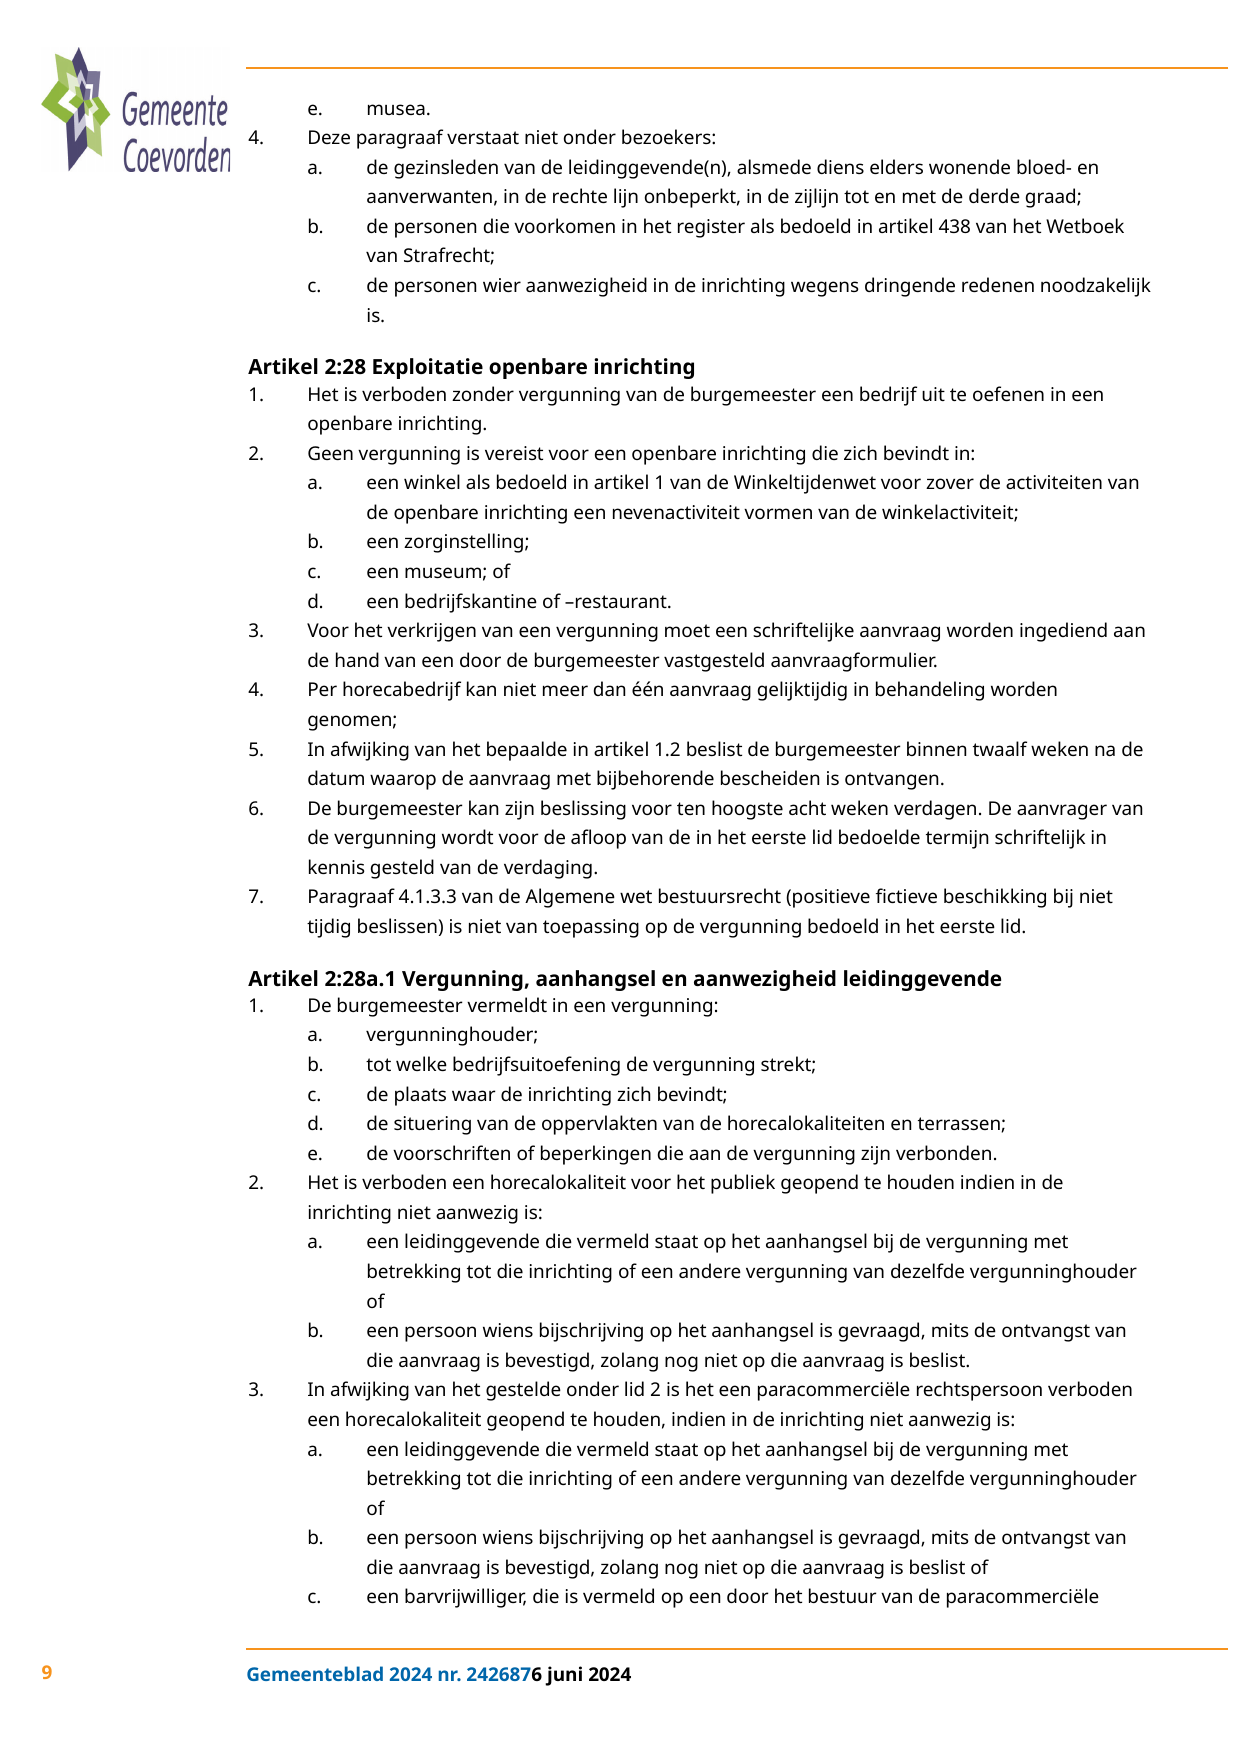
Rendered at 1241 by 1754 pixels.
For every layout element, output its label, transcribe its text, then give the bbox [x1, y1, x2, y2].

list De burgemeester kan zijn beslissing voor ten hoogste acht weken verdagen. De aanvrager van de vergunning wordt voor de afloop van de in het eerste lid bedoelde termijn schriftelijk in kennis gesteld van de verdaging. [248, 795, 1152, 880]
list vergunninghouder; [307, 1022, 1152, 1047]
list Het is verboden zonder vergunning van de burgemeester een bedrijf uit te oefenen in een openbare inrichting. [248, 381, 1152, 436]
text Artikel 2:28a.1 Vergunning, aanhangsel en aanwezigheid leidinggevende [248, 964, 1152, 992]
list een leidinggevende die vermeld staat op het aanhangsel bij de vergunning met betrekking tot die inrichting of een andere vergunning van dezelfde vergunninghouder of [307, 1229, 1152, 1314]
list een zorginstelling; [307, 529, 1152, 554]
list een museum; of [307, 558, 1152, 584]
list de voorschriften of beperkingen die aan de vergunning zijn verbonden. [307, 1140, 1152, 1166]
list Het is verboden een horecalokaliteit voor het publiek geopend te houden indien in de inrichting niet aanwezig is: [248, 1169, 1152, 1225]
list De burgemeester vermeldt in een vergunning: [248, 992, 1152, 1018]
list musea. [307, 95, 1152, 121]
picture [41, 47, 231, 172]
list In afwijking van het gestelde onder lid 2 is het een paracommerciële rechtspersoon verboden een horecalokaliteit geopend te houden, indien in de inrichting niet aanwezig is: [248, 1377, 1152, 1432]
list Deze paragraaf verstaat niet onder bezoekers: [248, 124, 1152, 150]
list Voor het verkrijgen van een vergunning moet een schriftelijke aanvraag worden ingediend aan de hand van een door de burgemeester vastgesteld aanvraagformulier. [248, 617, 1152, 673]
list een persoon wiens bijschrijving op het aanhangsel is gevraagd, mits de ontvangst van die aanvraag is bevestigd, zolang nog niet op die aanvraag is beslist. [307, 1317, 1152, 1373]
list In afwijking van het bepaalde in artikel 1.2 beslist de burgemeester binnen twaalf weken na de datum waarop de aanvraag met bijbehorende bescheiden is ontvangen. [248, 736, 1152, 791]
list een barvrijwilliger, die is vermeld op een door het bestuur van de paracommerciële [307, 1584, 1152, 1609]
list de gezinsleden van de leidinggevende(n), alsmede diens elders wonende bloed- en aanverwanten, in de rechte lijn onbeperkt, in de zijlijn tot en met de derde graad; [307, 154, 1152, 209]
list een winkel als bedoeld in artikel 1 van de Winkeltijdenwet voor zover de activiteiten van de openbare inrichting een nevenactiviteit vormen van de winkelactiviteit; [307, 469, 1152, 525]
list tot welke bedrijfsuitoefening de vergunning strekt; [307, 1051, 1152, 1077]
list een bedrijfskantine of –restaurant. [307, 588, 1152, 613]
list een leidinggevende die vermeld staat op het aanhangsel bij de vergunning met betrekking tot die inrichting of een andere vergunning van dezelfde vergunninghouder of [307, 1436, 1152, 1521]
list de personen wier aanwezigheid in de inrichting wegens dringende redenen noodzakelijk is. [307, 272, 1152, 328]
list Per horecabedrijf kan niet meer dan één aanvraag gelijktijdig in behandeling worden genomen; [248, 677, 1152, 732]
list de plaats waar de inrichting zich bevindt; [307, 1081, 1152, 1107]
text Artikel 2:28 Exploitatie openbare inrichting [248, 352, 1152, 381]
list een persoon wiens bijschrijving op het aanhangsel is gevraagd, mits de ontvangst van die aanvraag is bevestigd, zolang nog niet op die aanvraag is beslist of [307, 1524, 1152, 1580]
list Geen vergunning is vereist voor een openbare inrichting die zich bevindt in: [248, 440, 1152, 466]
list Paragraaf 4.1.3.3 van de Algemene wet bestuursrecht (positieve fictieve beschikking bij niet tijdig beslissen) is niet van toepassing op de vergunning bedoeld in het eerste lid. [248, 884, 1152, 939]
list de personen die voorkomen in het register als bedoeld in artikel 438 van het Wetboek van Strafrecht; [307, 213, 1152, 268]
list de situering van de oppervlakten van de horecalokaliteiten en terrassen; [307, 1110, 1152, 1136]
